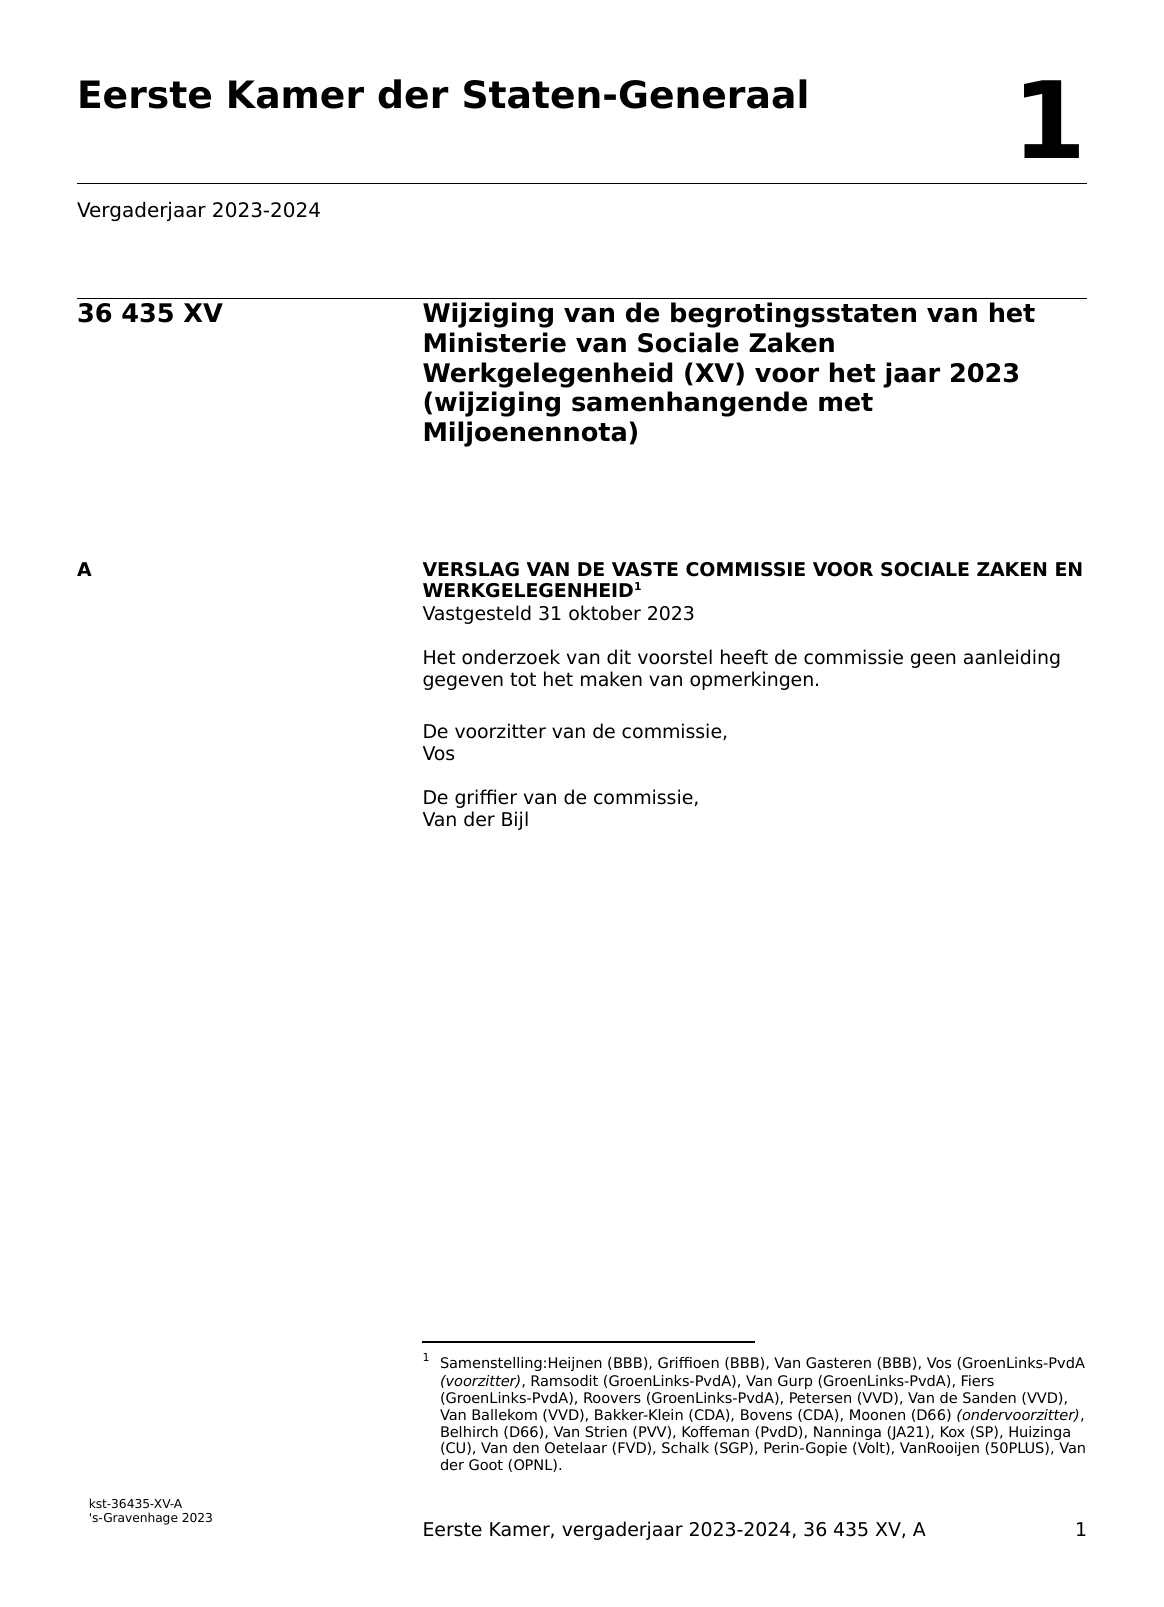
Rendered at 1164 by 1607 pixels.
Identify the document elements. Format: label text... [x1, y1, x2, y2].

table_cell Vergaderjaar 2023-2024 [77, 184, 1087, 298]
subtitle 36 435 XV Wijziging van de begrotingsstaten van het Ministerie van Sociale Zaken Werkgelegenheid (XV) voor het jaar 2023 (wijziging samenhangende met Miljoenennota) [77, 299, 1087, 447]
table_header Eerste Kamer der Staten-Generaal [77, 59, 886, 183]
text Samenstelling:Heijnen (BBB), Griffioen (BBB), Van Gasteren (BBB), Vos (GroenLinks-PvdA (voorzitter), Ramsodit (GroenLinks-PvdA), Van Gurp (GroenLinks-PvdA), Fiers (GroenLinks-PvdA), Roovers (GroenLinks-PvdA), Petersen (VVD), Van de Sanden (VVD), Van Ballekom (VVD), Bakker-Klein (CDA), Bovens (CDA), Moonen (D66) (ondervoorzitter), Belhirch (D66), Van Strien (PVV), Koffeman (PvdD), Nanninga (JA21), Kox (SP), Huizinga (CU), Van den Oetelaar (FVD), Schalk (SGP), Perin-Gopie (Volt), VanRooijen (50PLUS), Van der Goot (OPNL). [422, 1351, 1087, 1474]
text 's-Gravenhage 2023 [88, 1511, 323, 1525]
text Vastgesteld 31 oktober 2023 [422, 602, 1087, 624]
text De voorzitter van de commissie, Vos [422, 721, 1087, 764]
subtitle A VERSLAG VAN DE VASTE COMMISSIE VOOR SOCIALE ZAKEN EN WERKGELEGENHEID [77, 558, 1087, 602]
text kst-36435-XV-A [88, 1497, 323, 1511]
table_header 1 [886, 59, 1087, 183]
text De griffier van de commissie, Van der Bijl [422, 787, 1087, 831]
text Het onderzoek van dit voorstel heeft de commissie geen aanleiding gegeven tot het maken van opmerkingen. [422, 647, 1087, 691]
